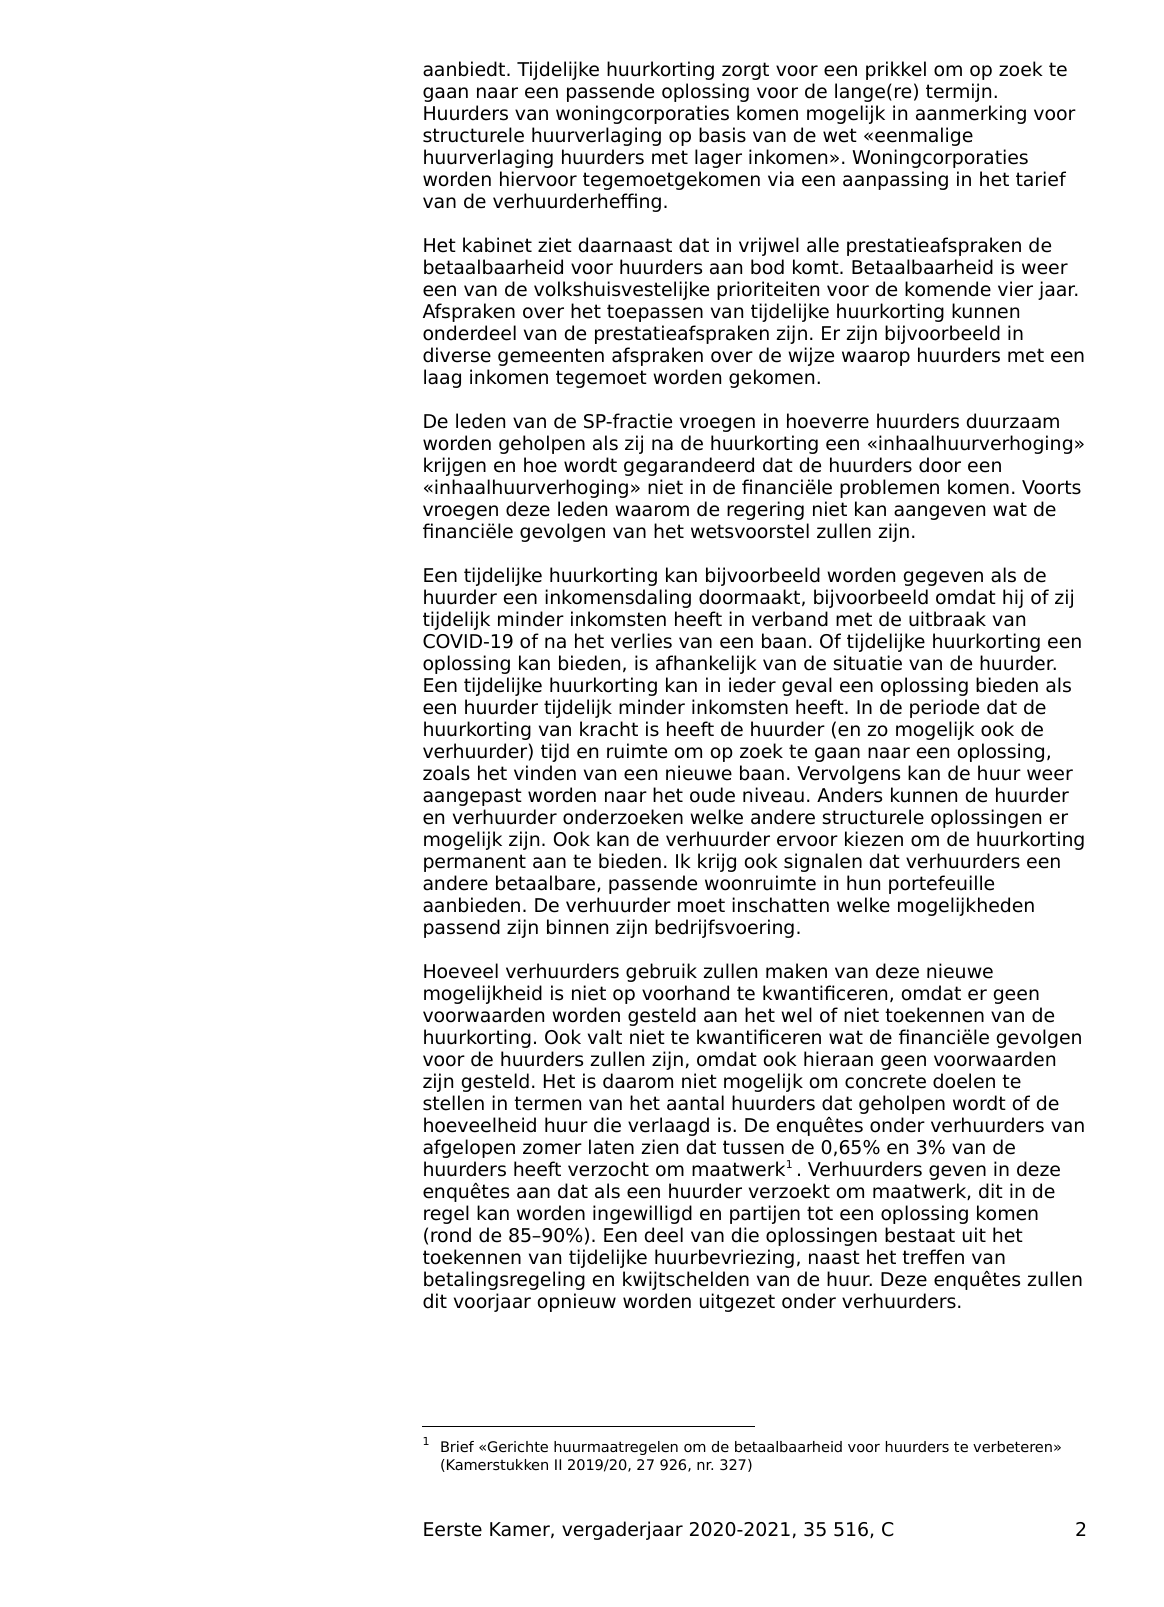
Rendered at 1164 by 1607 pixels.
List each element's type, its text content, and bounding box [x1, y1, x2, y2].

text Hoeveel verhuurders gebruik zullen maken van deze nieuwe mogelijkheid is niet op voorhand te kwantificeren, omdat er geen voorwaarden worden gesteld aan het wel of niet toekennen van de huurkorting. Ook valt niet te kwantificeren wat de financiële gevolgen voor de huurders zullen zijn, omdat ook hieraan geen voorwaarden zijn gesteld. Het is daarom niet mogelijk om concrete doelen te stellen in termen van het aantal huurders dat geholpen wordt of de hoeveelheid huur die verlaagd is. De enquêtes onder verhuurders van afgelopen zomer laten zien dat tussen de 0,65% en 3% van de huurders heeft verzocht om maatwerk. Verhuurders geven in deze enquêtes aan dat als een huurder verzoekt om maatwerk, dit in de regel kan worden ingewilligd en partijen tot een oplossing komen (rond de 85–90%). Een deel van die oplossingen bestaat uit het toekennen van tijdelijke huurbevriezing, naast het treffen van betalingsregeling en kwijtschelden van de huur. Deze enquêtes zullen dit voorjaar opnieuw worden uitgezet onder verhuurders. [422, 961, 1087, 1313]
text Brief «Gerichte huurmaatregelen om de betaalbaarheid voor huurders te verbeteren» (Kamerstukken II 2019/20, 27 926, nr. 327) [422, 1435, 1087, 1474]
text Een tijdelijke huurkorting kan bijvoorbeeld worden gegeven als de huurder een inkomensdaling doormaakt, bijvoorbeeld omdat hij of zij tijdelijk minder inkomsten heeft in verband met de uitbraak van COVID-19 of na het verlies van een baan. Of tijdelijke huurkorting een oplossing kan bieden, is afhankelijk van de situatie van de huurder. Een tijdelijke huurkorting kan in ieder geval een oplossing bieden als een huurder tijdelijk minder inkomsten heeft. In de periode dat de huurkorting van kracht is heeft de huurder (en zo mogelijk ook de verhuurder) tijd en ruimte om op zoek te gaan naar een oplossing, zoals het vinden van een nieuwe baan. Vervolgens kan de huur weer aangepast worden naar het oude niveau. Anders kunnen de huurder en verhuurder onderzoeken welke andere structurele oplossingen er mogelijk zijn. Ook kan de verhuurder ervoor kiezen om de huurkorting permanent aan te bieden. Ik krijg ook signalen dat verhuurders een andere betaalbare, passende woonruimte in hun portefeuille aanbieden. De verhuurder moet inschatten welke mogelijkheden passend zijn binnen zijn bedrijfsvoering. [422, 565, 1087, 939]
text Het kabinet ziet daarnaast dat in vrijwel alle prestatieafspraken de betaalbaarheid voor huurders aan bod komt. Betaalbaarheid is weer een van de volkshuisvestelijke prioriteiten voor de komende vier jaar. Afspraken over het toepassen van tijdelijke huurkorting kunnen onderdeel van de prestatieafspraken zijn. Er zijn bijvoorbeeld in diverse gemeenten afspraken over de wijze waarop huurders met een laag inkomen tegemoet worden gekomen. [422, 235, 1087, 389]
text De leden van de SP-fractie vroegen in hoeverre huurders duurzaam worden geholpen als zij na de huurkorting een «inhaalhuurverhoging» krijgen en hoe wordt gegarandeerd dat de huurders door een «inhaalhuurverhoging» niet in de financiële problemen komen. Voorts vroegen deze leden waarom de regering niet kan aangeven wat de financiële gevolgen van het wetsvoorstel zullen zijn. [422, 411, 1087, 543]
text aanbiedt. Tijdelijke huurkorting zorgt voor een prikkel om op zoek te gaan naar een passende oplossing voor de lange(re) termijn. Huurders van woningcorporaties komen mogelijk in aanmerking voor structurele huurverlaging op basis van de wet «eenmalige huurverlaging huurders met lager inkomen». Woningcorporaties worden hiervoor tegemoetgekomen via een aanpassing in het tarief van de verhuurderheffing. [422, 59, 1087, 213]
